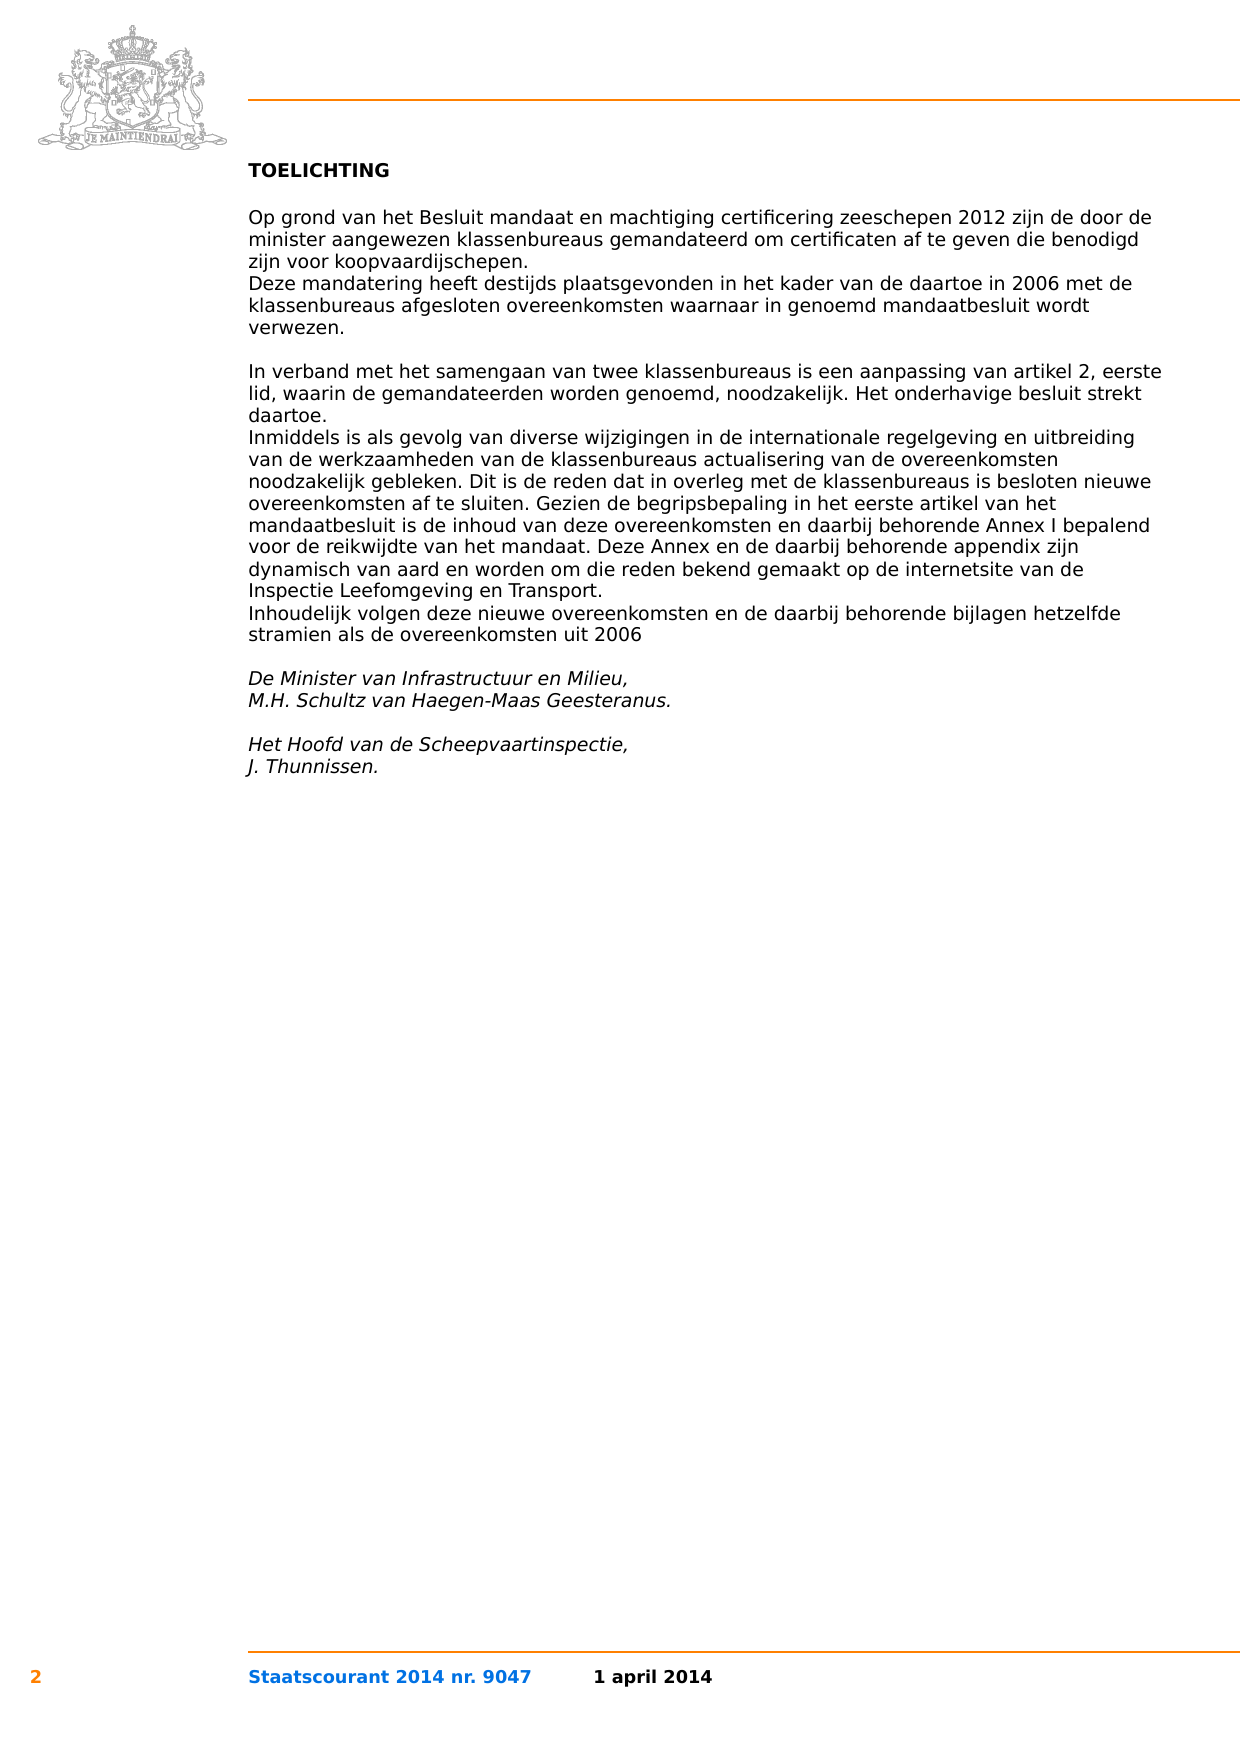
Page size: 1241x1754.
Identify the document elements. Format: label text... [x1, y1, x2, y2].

text Inhoudelijk volgen deze nieuwe overeenkomsten en de daarbij behorende bijlagen hetzelfde stramien als de overeenkomsten uit 2006 [248, 602, 1163, 646]
subtitle TOELICHTING [248, 160, 1163, 182]
picture [38, 25, 227, 150]
text Deze mandatering heeft destijds plaatsgevonden in het kader van de daartoe in 2006 met de klassenbureaus afgesloten overeenkomsten waarnaar in genoemd mandaatbesluit wordt verwezen. [248, 273, 1163, 339]
text Het Hoofd van de Scheepvaartinspectie, J. Thunnissen. [248, 734, 1163, 778]
text In verband met het samengaan van twee klassenbureaus is een aanpassing van artikel 2, eerste lid, waarin de gemandateerden worden genoemd, noodzakelijk. Het onderhavige besluit strekt daartoe. [248, 361, 1163, 427]
text Op grond van het Besluit mandaat en machtiging certificering zeeschepen 2012 zijn de door de minister aangewezen klassenbureaus gemandateerd om certificaten af te geven die benodigd zijn voor koopvaardijschepen. [248, 207, 1163, 273]
text De Minister van Infrastructuur en Milieu, M.H. Schultz van Haegen-Maas Geesteranus. [248, 668, 1163, 712]
text Inmiddels is als gevolg van diverse wijzigingen in de internationale regelgeving en uitbreiding van de werkzaamheden van de klassenbureaus actualisering van de overeenkomsten noodzakelijk gebleken. Dit is de reden dat in overleg met de klassenbureaus is besloten nieuwe overeenkomsten af te sluiten. Gezien de begripsbepaling in het eerste artikel van het mandaatbesluit is de inhoud van deze overeenkomsten en daarbij behorende Annex I bepalend voor de reikwijdte van het mandaat. Deze Annex en de daarbij behorende appendix zijn dynamisch van aard en worden om die reden bekend gemaakt op de internetsite van de Inspectie Leefomgeving en Transport. [248, 427, 1163, 602]
